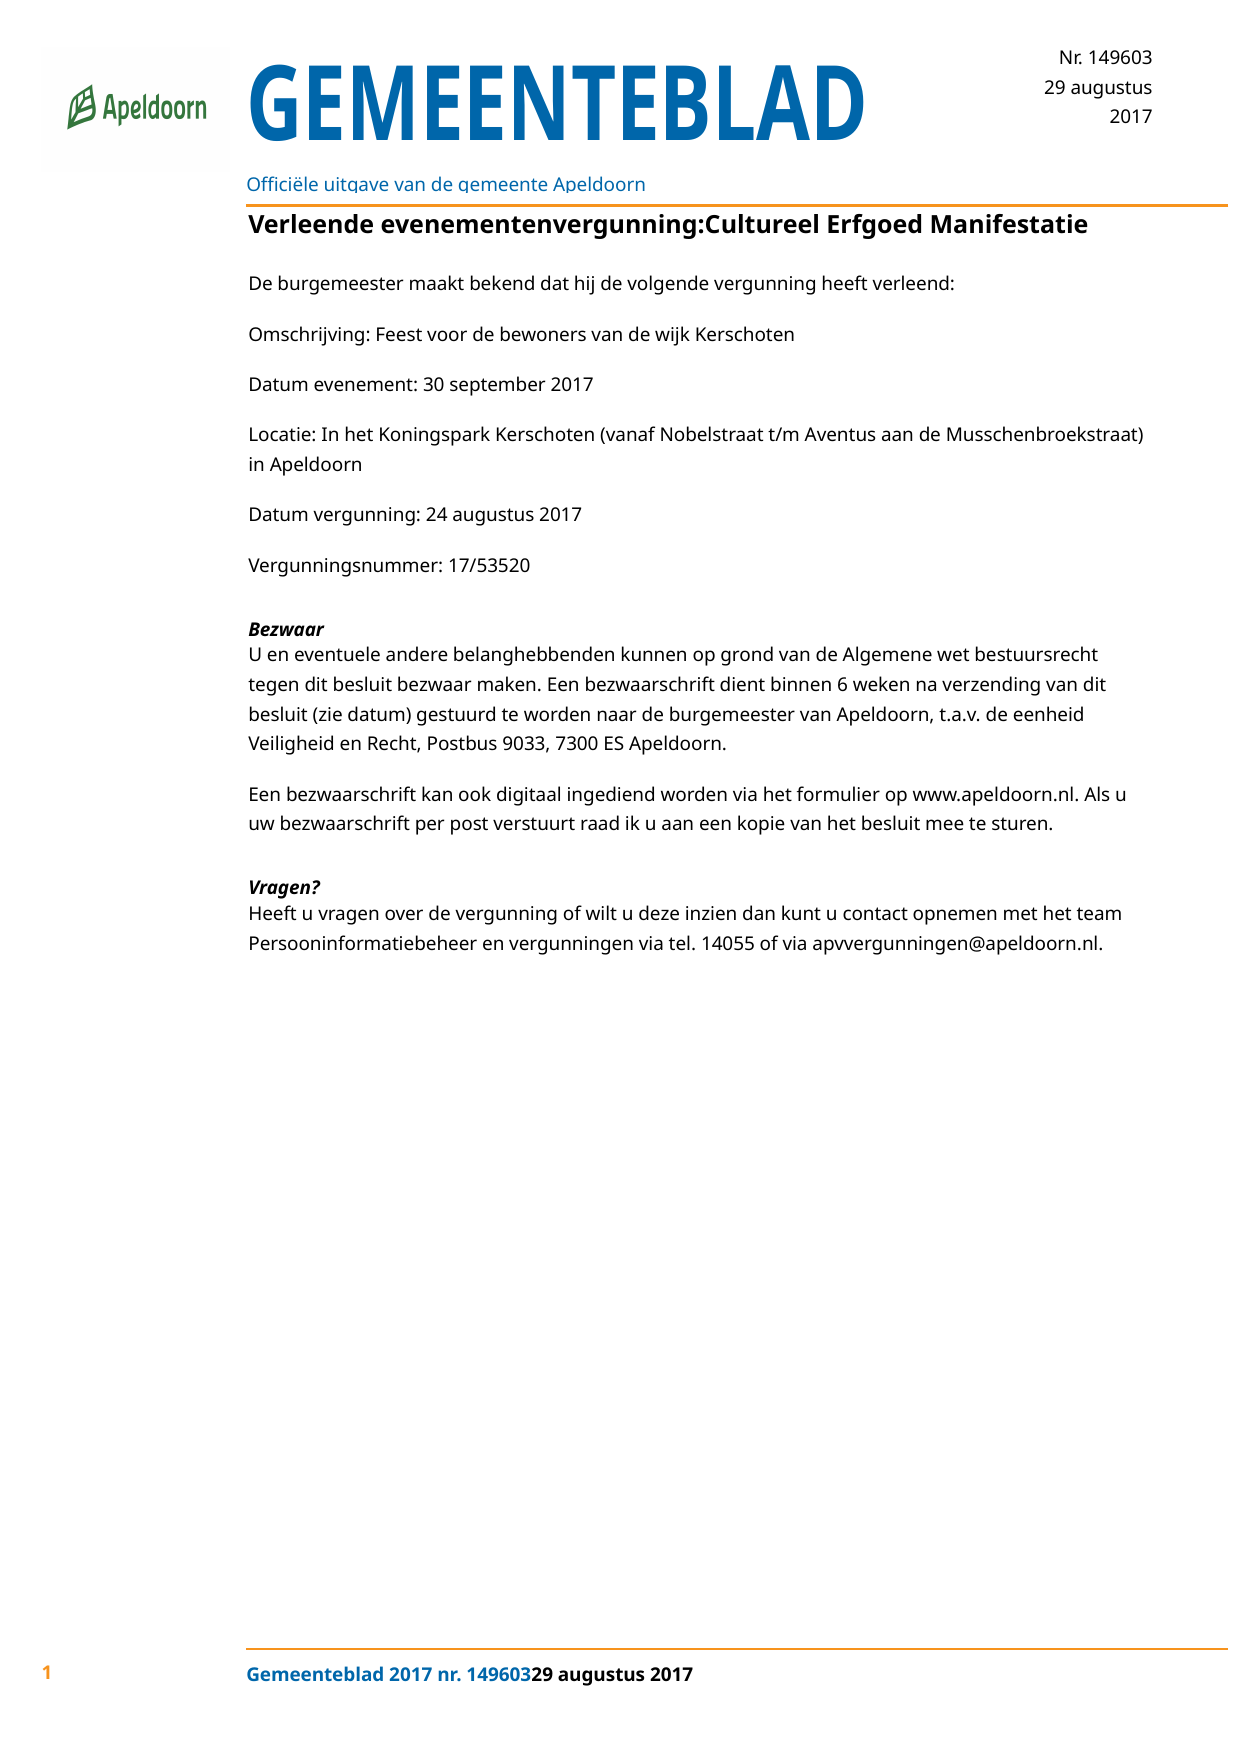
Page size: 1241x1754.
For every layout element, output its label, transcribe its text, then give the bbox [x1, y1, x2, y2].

text Vergunningsnummer: 17/53520 [248, 552, 1152, 578]
picture [41, 47, 231, 172]
text De burgemeester maakt bekend dat hij de volgende vergunning heeft verleend: [248, 270, 1152, 296]
text Verleende evenementenvergunning:Cultureel Erfgoed Manifestatie [248, 207, 1152, 241]
text Een bezwaarschrift kan ook digitaal ingediend worden via het formulier op www.apeldoorn.nl. Als u uw bezwaarschrift per post verstuurt raad ik u aan een kopie van het besluit mee te sturen. [248, 781, 1152, 836]
text Heeft u vragen over de vergunning of wilt u deze inzien dan kunt u contact opnemen met het team Persooninformatiebeheer en vergunningen via tel. 14055 of via apvvergunningen@apeldoorn.nl. [248, 900, 1152, 955]
text Locatie: In het Koningspark Kerschoten (vanaf Nobelstraat t/m Aventus aan de Musschenbroekstraat) in Apeldoorn [248, 422, 1152, 477]
text U en eventuele andere belanghebbenden kunnen op grond van de Algemene wet bestuursrecht tegen dit besluit bezwaar maken. Een bezwaarschrift dient binnen 6 weken na verzending van dit besluit (zie datum) gestuurd te worden naar de burgemeester van Apeldoorn, t.a.v. de eenheid Veiligheid en Recht, Postbus 9033, 7300 ES Apeldoorn. [248, 642, 1152, 756]
text Datum evenement: 30 september 2017 [248, 371, 1152, 397]
text Datum vergunning: 24 augustus 2017 [248, 502, 1152, 527]
text Omschrijving: Feest voor de bewoners van de wijk Kerschoten [248, 321, 1152, 346]
text Vragen? [248, 874, 1152, 900]
text Bezwaar [248, 616, 1152, 642]
